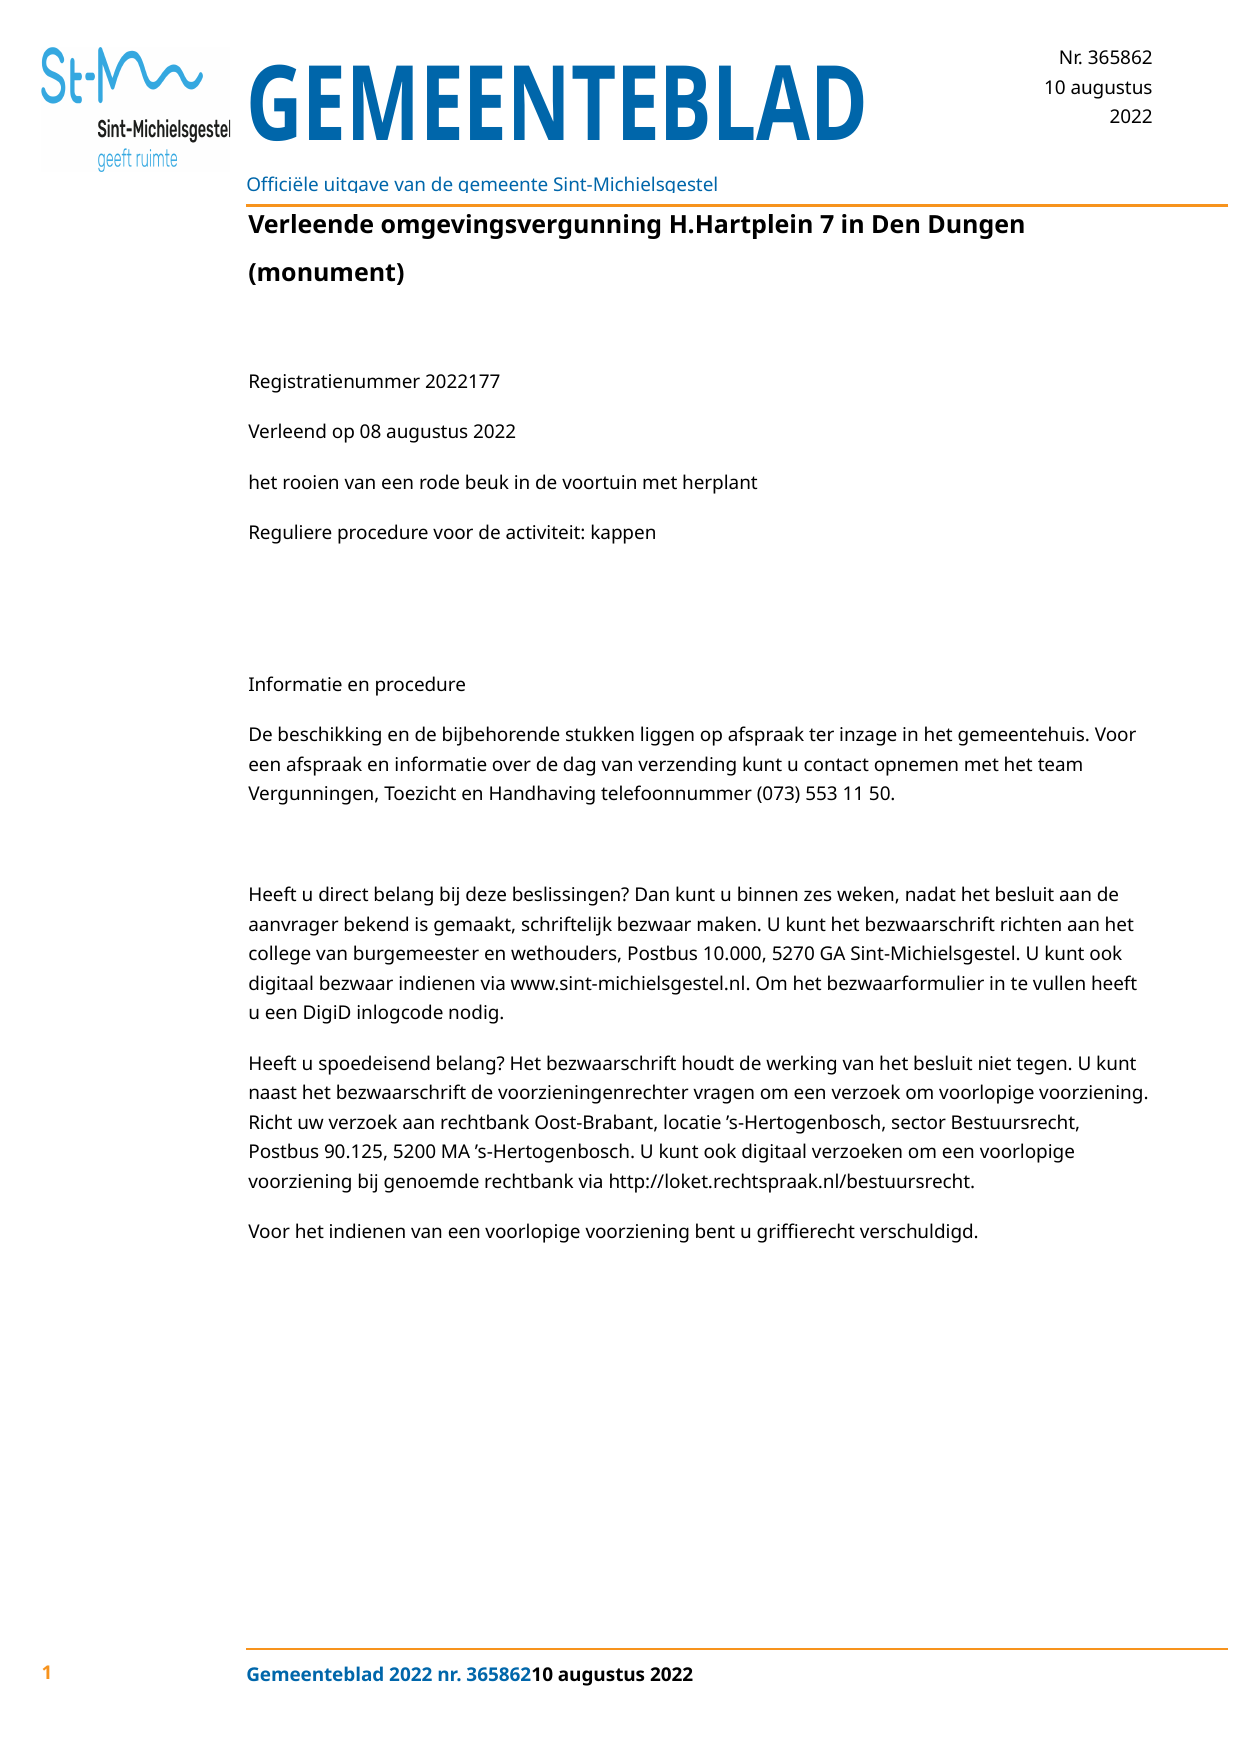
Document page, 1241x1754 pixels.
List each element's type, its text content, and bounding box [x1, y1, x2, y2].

text Reguliere procedure voor de activiteit: kappen [248, 519, 1152, 545]
text het rooien van een rode beuk in de voortuin met herplant [248, 469, 1152, 495]
text Voor het indienen van een voorlopige voorziening bent u griffierecht verschuldigd. [248, 1219, 1152, 1244]
picture [41, 47, 231, 172]
text Verleende omgevingsvergunning H.Hartplein 7 in Den Dungen (monument) [248, 207, 1152, 288]
text Informatie en procedure [248, 671, 1152, 697]
text Heeft u direct belang bij deze beslissingen? Dan kunt u binnen zes weken, nadat het besluit aan de aanvrager bekend is gemaakt, schriftelijk bezwaar maken. U kunt het bezwaarschrift richten aan het college van burgemeester en wethouders, Postbus 10.000, 5270 GA Sint-Michielsgestel. U kunt ook digitaal bezwaar indienen via www.sint-michielsgestel.nl. Om het bezwaarformulier in te vullen heeft u een DigiD inlogcode nodig. [248, 881, 1152, 1025]
text Verleend op 08 augustus 2022 [248, 419, 1152, 444]
text Registratienummer 2022177 [248, 368, 1152, 394]
text Heeft u spoedeisend belang? Het bezwaarschrift houdt de werking van het besluit niet tegen. U kunt naast het bezwaarschrift de voorzieningenrechter vragen om een verzoek om voorlopige voorziening. Richt uw verzoek aan rechtbank Oost-Brabant, locatie ’s-Hertogenbosch, sector Bestuursrecht, Postbus 90.125, 5200 MA ’s-Hertogenbosch. U kunt ook digitaal verzoeken om een voorlopige voorziening bij genoemde rechtbank via http://loket.rechtspraak.nl/bestuursrecht. [248, 1050, 1152, 1194]
text De beschikking en de bijbehorende stukken liggen op afspraak ter inzage in het gemeentehuis. Voor een afspraak en informatie over de dag van verzending kunt u contact opnemen met het team Vergunningen, Toezicht en Handhaving telefoonnummer (073) 553 11 50. [248, 721, 1152, 806]
